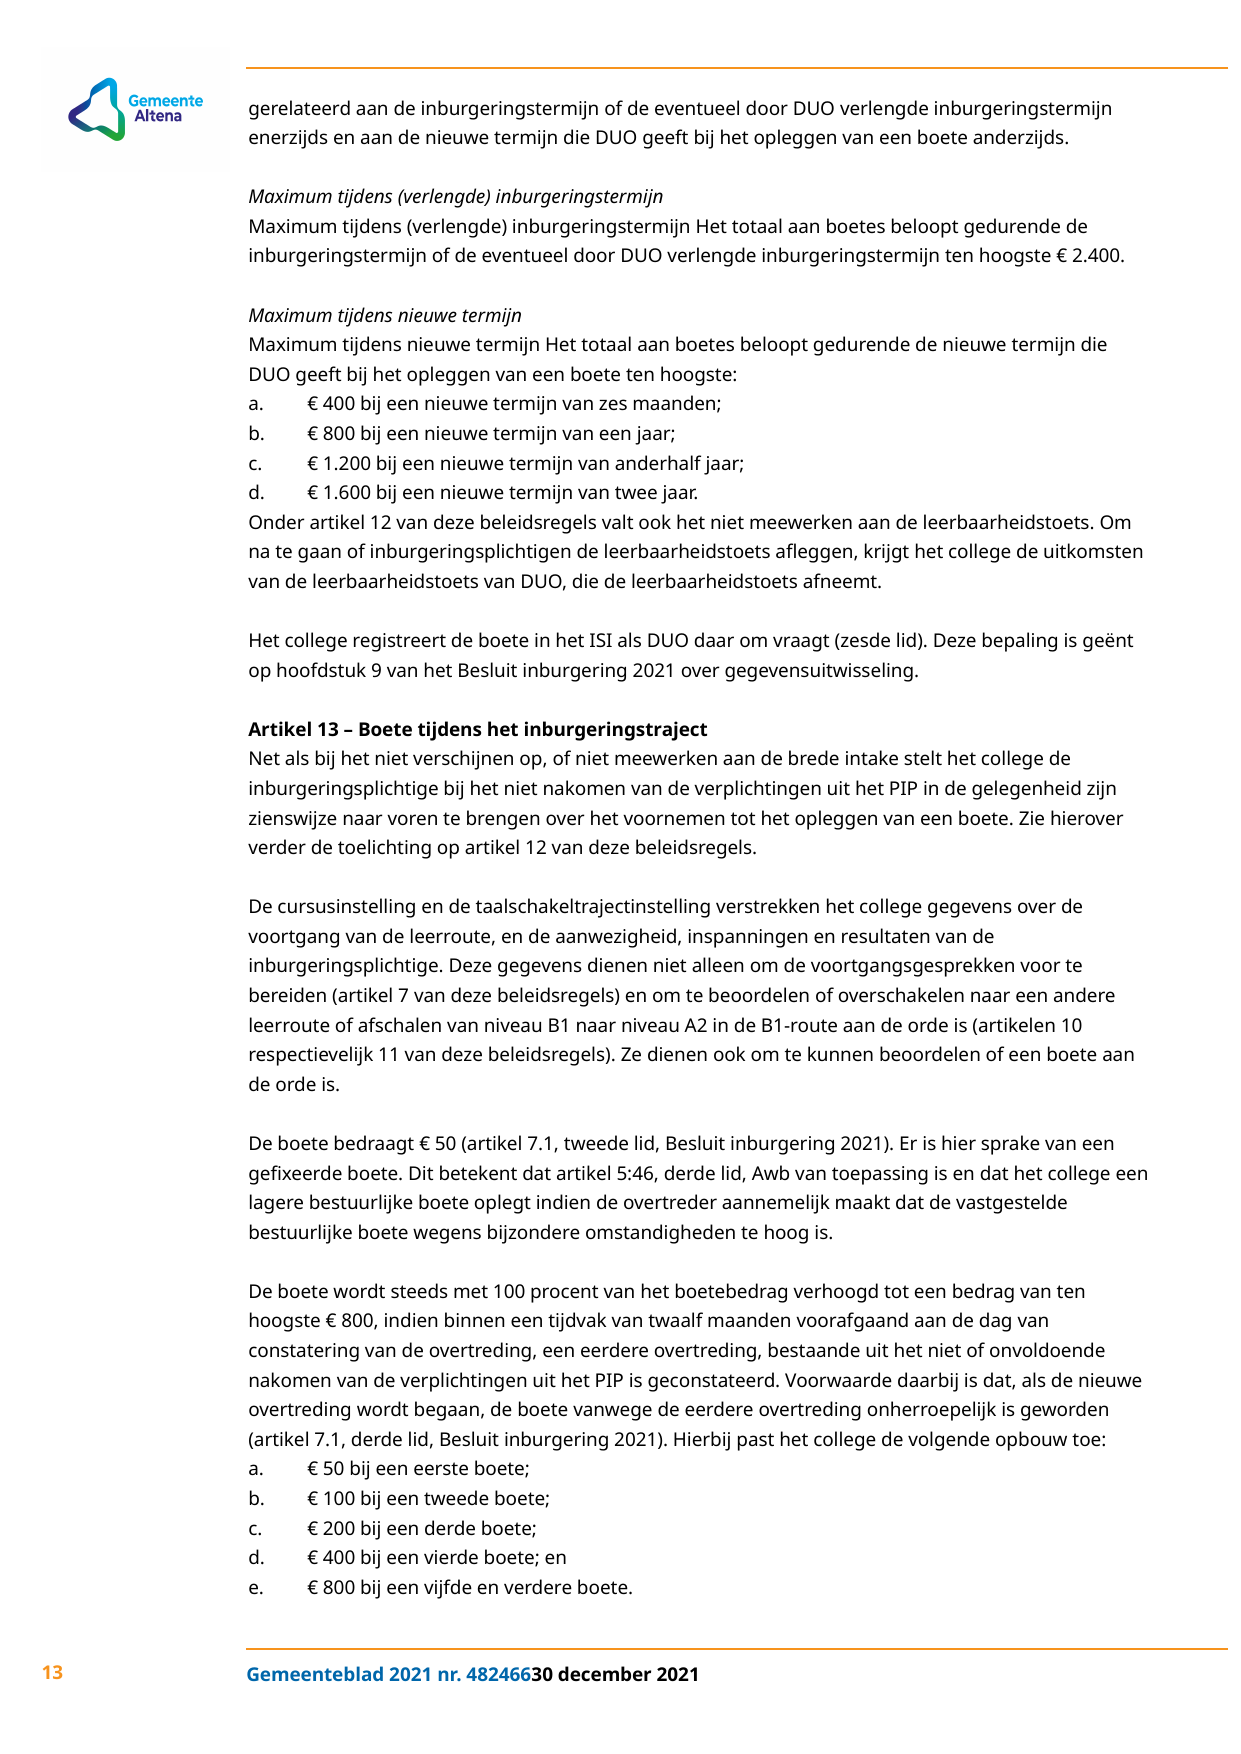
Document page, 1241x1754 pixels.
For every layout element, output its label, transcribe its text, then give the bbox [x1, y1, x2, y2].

list € 800 bij een nieuwe termijn van een jaar; [248, 420, 1152, 446]
text Maximum tijdens nieuwe termijn Het totaal aan boetes beloopt gedurende de nieuwe termijn die DUO geeft bij het opleggen van een boete ten hoogste: [248, 331, 1152, 387]
list € 200 bij een derde boete; [248, 1515, 1152, 1541]
text Net als bij het niet verschijnen op, of niet meewerken aan de brede intake stelt het college de inburgeringsplichtige bij het niet nakomen van de verplichtingen uit het PIP in de gelegenheid zijn zienswijze naar voren te brengen over het voornemen tot het opleggen van een boete. Zie hierover verder de toelichting op artikel 12 van deze beleidsregels. [248, 746, 1152, 860]
text De boete wordt steeds met 100 procent van het boetebedrag verhoogd tot een bedrag van ten hoogste € 800, indien binnen een tijdvak van twaalf maanden voorafgaand aan de dag van constatering van de overtreding, een eerdere overtreding, bestaande uit het niet of onvoldoende nakomen van de verplichtingen uit het PIP is geconstateerd. Voorwaarde daarbij is dat, als de nieuwe overtreding wordt begaan, de boete vanwege de eerdere overtreding onherroepelijk is geworden (artikel 7.1, derde lid, Besluit inburgering 2021). Hierbij past het college de volgende opbouw toe: [248, 1278, 1152, 1452]
text Het college registreert de boete in het ISI als DUO daar om vraagt (zesde lid). Deze bepaling is geënt op hoofdstuk 9 van het Besluit inburgering 2021 over gegevensuitwisseling. [248, 627, 1152, 683]
text gerelateerd aan de inburgeringstermijn of de eventueel door DUO verlengde inburgeringstermijn enerzijds en aan de nieuwe termijn die DUO geeft bij het opleggen van een boete anderzijds. [248, 95, 1152, 150]
list € 1.200 bij een nieuwe termijn van anderhalf jaar; [248, 450, 1152, 476]
picture [41, 47, 231, 172]
list € 400 bij een vierde boete; en [248, 1544, 1152, 1570]
text Maximum tijdens (verlengde) inburgeringstermijn [248, 183, 1152, 209]
text De cursusinstelling en de taalschakeltrajectinstelling verstrekken het college gegevens over de voortgang van de leerroute, en de aanwezigheid, inspanningen en resultaten van de inburgeringsplichtige. Deze gegevens dienen niet alleen om de voortgangsgesprekken voor te bereiden (artikel 7 van deze beleidsregels) en om te beoordelen of overschakelen naar een andere leerroute of afschalen van niveau B1 naar niveau A2 in de B1-route aan de orde is (artikelen 10 respectievelijk 11 van deze beleidsregels). Ze dienen ook om te kunnen beoordelen of een boete aan de orde is. [248, 893, 1152, 1097]
list € 100 bij een tweede boete; [248, 1485, 1152, 1511]
text Maximum tijdens nieuwe termijn [248, 302, 1152, 328]
text De boete bedraagt € 50 (artikel 7.1, tweede lid, Besluit inburgering 2021). Er is hier sprake van een gefixeerde boete. Dit betekent dat artikel 5:46, derde lid, Awb van toepassing is en dat het college een lagere bestuurlijke boete oplegt indien de overtreder aannemelijk maakt dat de vastgestelde bestuurlijke boete wegens bijzondere omstandigheden te hoog is. [248, 1130, 1152, 1245]
text Maximum tijdens (verlengde) inburgeringstermijn Het totaal aan boetes beloopt gedurende de inburgeringstermijn of de eventueel door DUO verlengde inburgeringstermijn ten hoogste € 2.400. [248, 213, 1152, 268]
list € 50 bij een eerste boete; [248, 1456, 1152, 1481]
list € 1.600 bij een nieuwe termijn van twee jaar. [248, 479, 1152, 505]
text Artikel 13 – Boete tijdens het inburgeringstraject [248, 716, 1152, 742]
list € 400 bij een nieuwe termijn van zes maanden; [248, 391, 1152, 416]
text Onder artikel 12 van deze beleidsregels valt ook het niet meewerken aan de leerbaarheidstoets. Om na te gaan of inburgeringsplichtigen de leerbaarheidstoets afleggen, krijgt het college de uitkomsten van de leerbaarheidstoets van DUO, die de leerbaarheidstoets afneemt. [248, 509, 1152, 594]
list € 800 bij een vijfde en verdere boete. [248, 1574, 1152, 1600]
